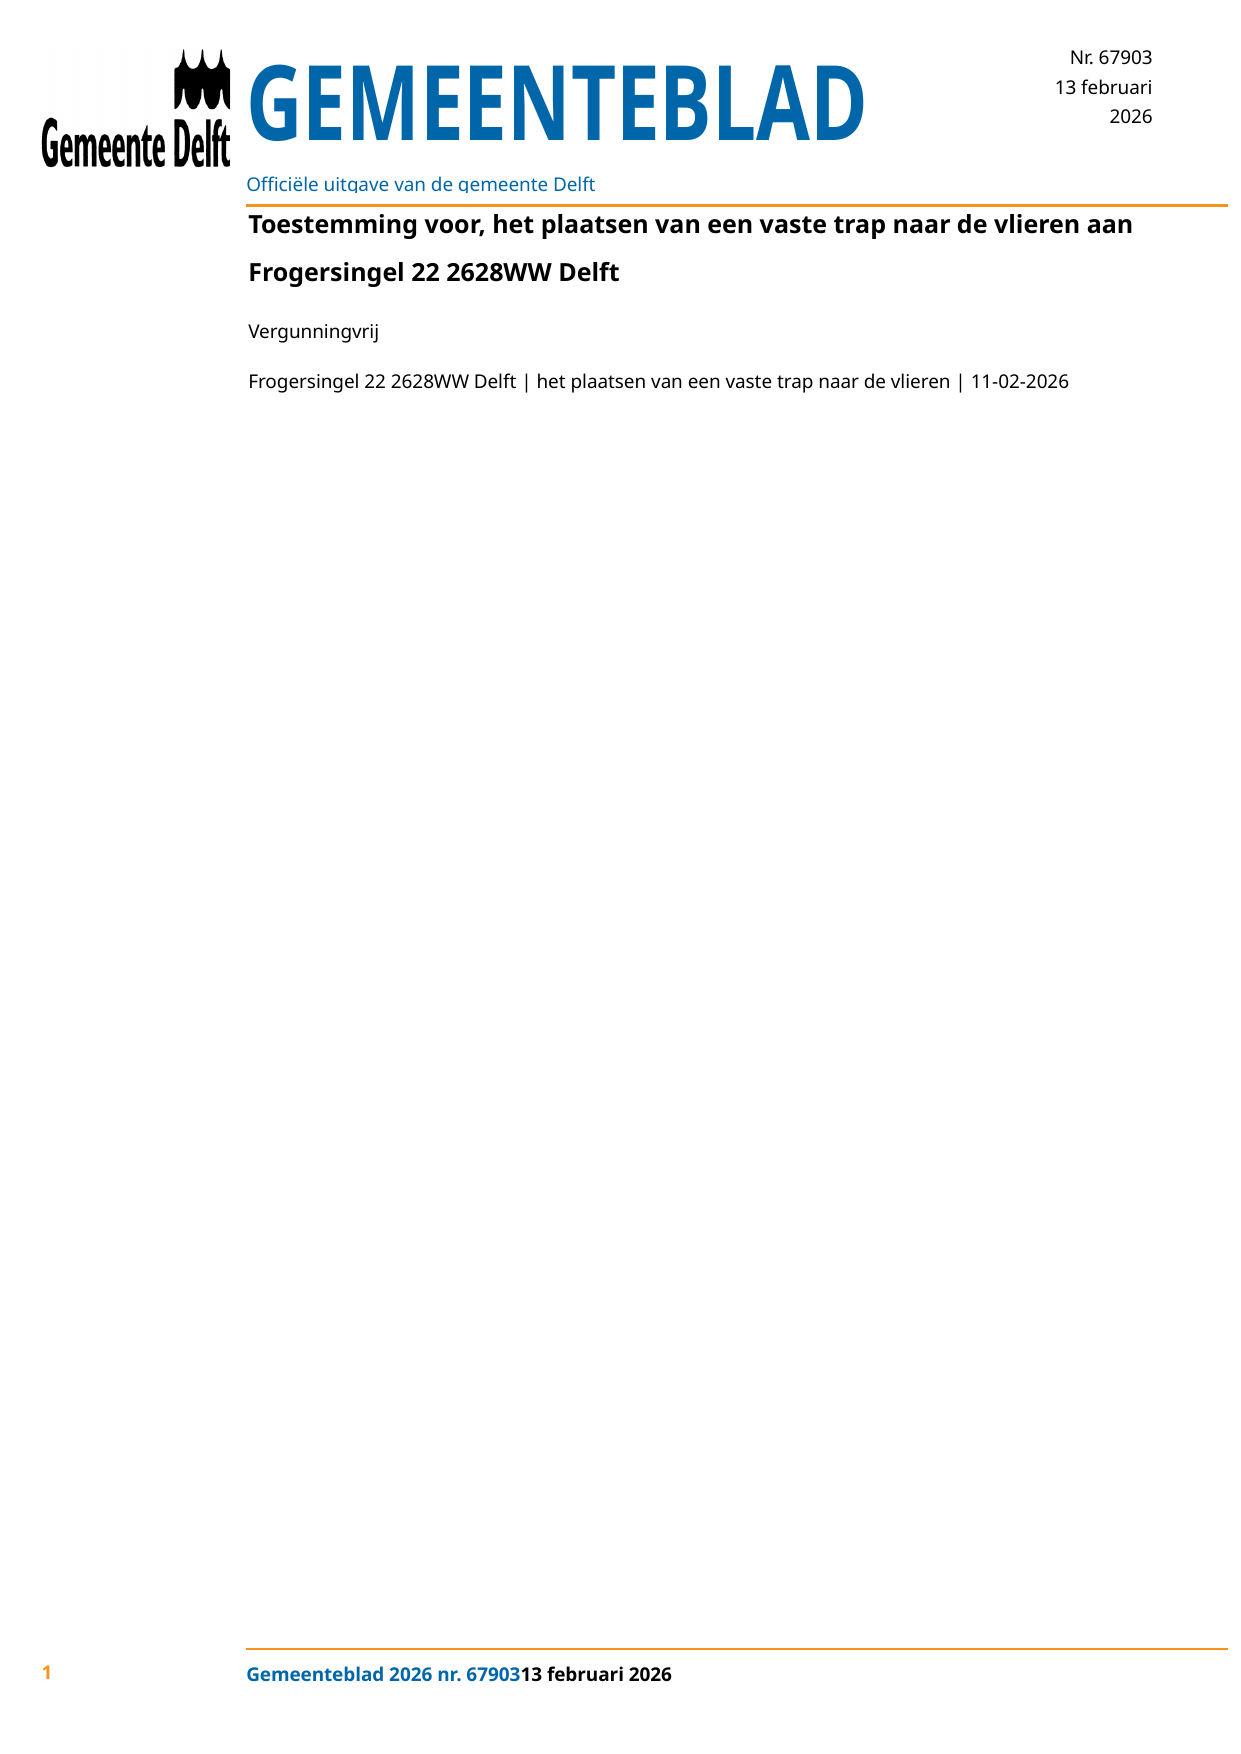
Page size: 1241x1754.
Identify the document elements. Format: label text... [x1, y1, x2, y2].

picture [41, 47, 231, 172]
text Frogersingel 22 2628WW Delft | het plaatsen van een vaste trap naar de vlieren | 11-02-2026 [248, 368, 1152, 394]
text Vergunningvrij [248, 318, 1152, 344]
text Toestemming voor, het plaatsen van een vaste trap naar de vlieren aan Frogersingel 22 2628WW Delft [248, 207, 1152, 288]
